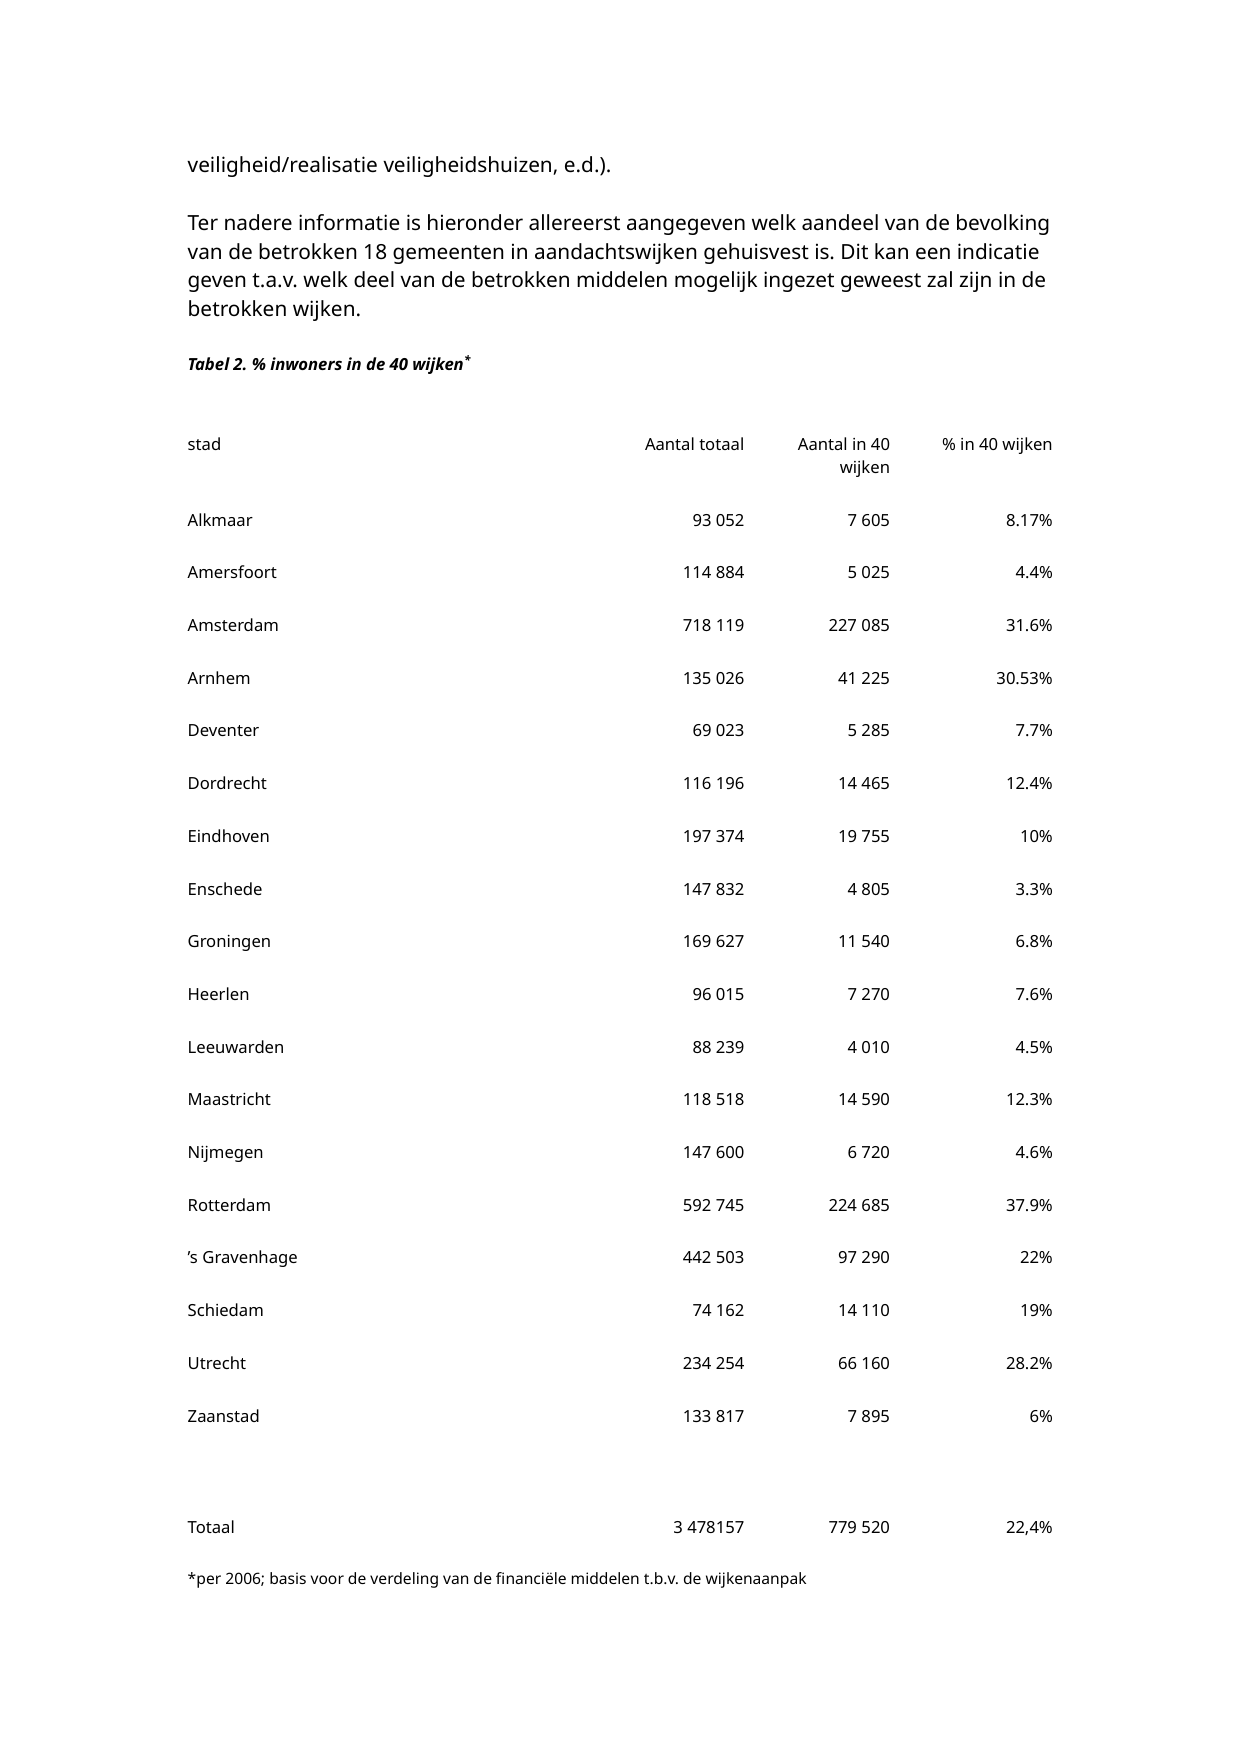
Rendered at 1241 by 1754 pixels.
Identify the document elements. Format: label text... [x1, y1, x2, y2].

table_cell 11 540 [744, 930, 890, 983]
table_cell 22,4% [890, 1515, 1053, 1568]
table_cell Groningen [188, 930, 581, 983]
table_cell 37.9% [890, 1194, 1053, 1246]
table_cell Amersfoort [188, 561, 581, 614]
text Ter nadere informatie is hieronder allereerst aangegeven welk aandeel van de bevolking van de betrokken 18 gemeenten in aandachtswijken gehuisvest is. Dit kan een indicatie geven t.a.v. welk deel van de betrokken middelen mogelijk ingezet geweest zal zijn in de betrokken wijken. [187, 208, 1053, 322]
table_cell 118 518 [581, 1088, 744, 1141]
table_cell 8.17% [890, 508, 1053, 561]
table_cell Heerlen [188, 983, 581, 1035]
table_cell [581, 1457, 744, 1515]
table_cell [890, 1457, 1053, 1515]
table_cell Enschede [188, 877, 581, 930]
table_cell Schiedam [188, 1299, 581, 1352]
table_cell 3 478157 [581, 1515, 744, 1568]
table_cell 88 239 [581, 1035, 744, 1088]
table_cell 10% [890, 825, 1053, 877]
table_cell 116 196 [581, 772, 744, 824]
table_cell 93 052 [581, 508, 744, 561]
table_cell 28.2% [890, 1352, 1053, 1404]
text Tabel 2. % inwoners in de 40 wijken* [187, 352, 1053, 375]
table_cell [744, 1457, 890, 1515]
table_cell 4.5% [890, 1035, 1053, 1088]
table_header Aantal totaal [581, 433, 744, 508]
table_cell 224 685 [744, 1194, 890, 1246]
table_cell 30.53% [890, 666, 1053, 719]
table_cell 3.3% [890, 877, 1053, 930]
table_cell 12.4% [890, 772, 1053, 824]
table_cell Arnhem [188, 666, 581, 719]
table_cell Rotterdam [188, 1194, 581, 1246]
table_cell 96 015 [581, 983, 744, 1035]
text veiligheid/realisatie veiligheidshuizen, e.d.). [187, 150, 1053, 178]
table_cell Leeuwarden [188, 1035, 581, 1088]
table_cell 6.8% [890, 930, 1053, 983]
table_cell 197 374 [581, 825, 744, 877]
table_cell 4.4% [890, 561, 1053, 614]
table_cell [188, 1457, 581, 1515]
table_cell 147 832 [581, 877, 744, 930]
table_cell 4.6% [890, 1141, 1053, 1193]
table_cell 5 025 [744, 561, 890, 614]
table_cell 19 755 [744, 825, 890, 877]
table_cell *per 2006; basis voor de verdeling van de financiële middelen t.b.v. de wijkenaanpak [188, 1568, 1053, 1589]
table_cell 4 010 [744, 1035, 890, 1088]
table_cell Amsterdam [188, 614, 581, 666]
table_cell 6 720 [744, 1141, 890, 1193]
table_header % in 40 wijken [890, 433, 1053, 508]
table_cell 6% [890, 1404, 1053, 1457]
table_cell Utrecht [188, 1352, 581, 1404]
table_cell 41 225 [744, 666, 890, 719]
table_cell 5 285 [744, 719, 890, 772]
table_cell 133 817 [581, 1404, 744, 1457]
table_cell 169 627 [581, 930, 744, 983]
table_cell 31.6% [890, 614, 1053, 666]
table_cell ’s Gravenhage [188, 1246, 581, 1299]
table_cell Totaal [188, 1515, 581, 1568]
table_cell 7.7% [890, 719, 1053, 772]
table_cell Maastricht [188, 1088, 581, 1141]
table_cell 22% [890, 1246, 1053, 1299]
table_cell 14 465 [744, 772, 890, 824]
table_cell 7 895 [744, 1404, 890, 1457]
table_cell 592 745 [581, 1194, 744, 1246]
table_cell 227 085 [744, 614, 890, 666]
table_cell 12.3% [890, 1088, 1053, 1141]
table_cell 97 290 [744, 1246, 890, 1299]
table_cell Dordrecht [188, 772, 581, 824]
table_header Aantal in 40 wijken [744, 433, 890, 508]
table_cell 4 805 [744, 877, 890, 930]
table_cell Alkmaar [188, 508, 581, 561]
table_cell 114 884 [581, 561, 744, 614]
table_cell 234 254 [581, 1352, 744, 1404]
table_cell 442 503 [581, 1246, 744, 1299]
table_cell Deventer [188, 719, 581, 772]
table_cell Nijmegen [188, 1141, 581, 1193]
table_cell 7 270 [744, 983, 890, 1035]
table_cell Eindhoven [188, 825, 581, 877]
table_cell 7 605 [744, 508, 890, 561]
table_cell 66 160 [744, 1352, 890, 1404]
table_cell 7.6% [890, 983, 1053, 1035]
table_cell 19% [890, 1299, 1053, 1352]
table_cell 14 590 [744, 1088, 890, 1141]
table_cell Zaanstad [188, 1404, 581, 1457]
table_cell 147 600 [581, 1141, 744, 1193]
table_cell 135 026 [581, 666, 744, 719]
table_cell 779 520 [744, 1515, 890, 1568]
table_cell 718 119 [581, 614, 744, 666]
table_cell 74 162 [581, 1299, 744, 1352]
table_cell 14 110 [744, 1299, 890, 1352]
table_cell 69 023 [581, 719, 744, 772]
table_header stad [188, 433, 581, 508]
